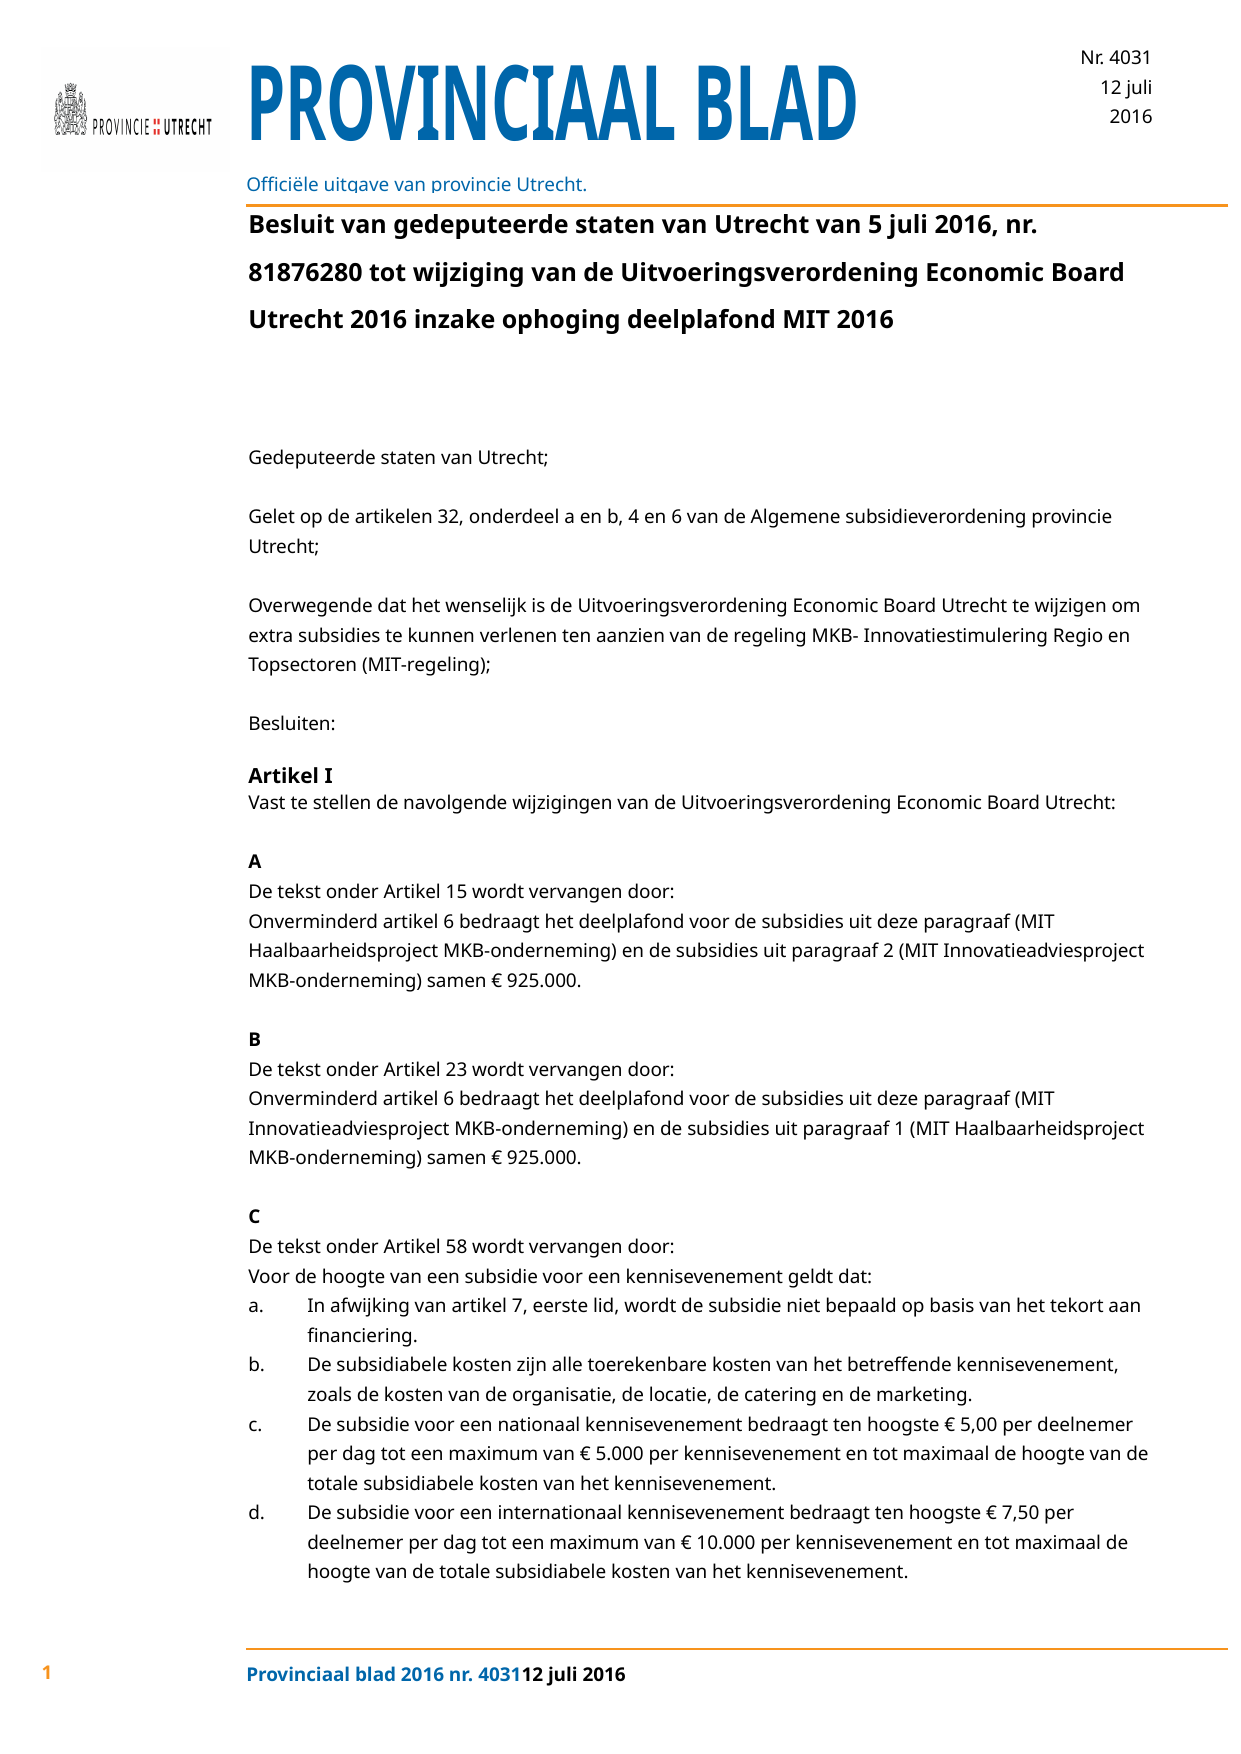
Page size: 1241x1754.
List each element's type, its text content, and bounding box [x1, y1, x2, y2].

text Overwegende dat het wenselijk is de Uitvoeringsverordening Economic Board Utrecht te wijzigen om extra subsidies te kunnen verlenen ten aanzien van de regeling MKB- Innovatiestimulering Regio en Topsectoren (MIT-regeling); [248, 592, 1152, 677]
text C [248, 1204, 1152, 1229]
text Besluiten: [248, 711, 1152, 736]
list De subsidie voor een nationaal kennisevenement bedraagt ten hoogste € 5,00 per deelnemer per dag tot een maximum van € 5.000 per kennisevenement en tot maximaal de hoogte van de totale subsidiabele kosten van het kennisevenement. [248, 1411, 1152, 1496]
text Gedeputeerde staten van Utrecht; [248, 444, 1152, 470]
text B [248, 1026, 1152, 1052]
text Artikel I [248, 761, 1152, 789]
list De subsidie voor een internationaal kennisevenement bedraagt ten hoogste € 7,50 per deelnemer per dag tot een maximum van € 10.000 per kennisevenement en tot maximaal de hoogte van de totale subsidiabele kosten van het kennisevenement. [248, 1499, 1152, 1584]
text Gelet op de artikelen 32, onderdeel a en b, 4 en 6 van de Algemene subsidieverordening provincie Utrecht; [248, 503, 1152, 559]
text De tekst onder Artikel 58 wordt vervangen door: [248, 1233, 1152, 1259]
text Besluit van gedeputeerde staten van Utrecht van 5 juli 2016, nr. 81876280 tot wijziging van de Uitvoeringsverordening Economic Board Utrecht 2016 inzake ophoging deelplafond MIT 2016 [248, 207, 1152, 336]
text Onverminderd artikel 6 bedraagt het deelplafond voor de subsidies uit deze paragraaf (MIT Innovatieadviesproject MKB-onderneming) en de subsidies uit paragraaf 1 (MIT Haalbaarheidsproject MKB-onderneming) samen € 925.000. [248, 1085, 1152, 1170]
list De subsidiabele kosten zijn alle toerekenbare kosten van het betreffende kennisevenement, zoals de kosten van de organisatie, de locatie, de catering en de marketing. [248, 1352, 1152, 1407]
text Vast te stellen de navolgende wijzigingen van de Uitvoeringsverordening Economic Board Utrecht: [248, 789, 1152, 815]
text De tekst onder Artikel 23 wordt vervangen door: [248, 1056, 1152, 1081]
text A [248, 849, 1152, 874]
list In afwijking van artikel 7, eerste lid, wordt de subsidie niet bepaald op basis van het tekort aan financiering. [248, 1292, 1152, 1348]
text Voor de hoogte van een subsidie voor een kennisevenement geldt dat: [248, 1263, 1152, 1288]
text Onverminderd artikel 6 bedraagt het deelplafond voor de subsidies uit deze paragraaf (MIT Haalbaarheidsproject MKB-onderneming) en de subsidies uit paragraaf 2 (MIT Innovatieadviesproject MKB-onderneming) samen € 925.000. [248, 908, 1152, 993]
picture [41, 47, 231, 172]
text De tekst onder Artikel 15 wordt vervangen door: [248, 878, 1152, 904]
